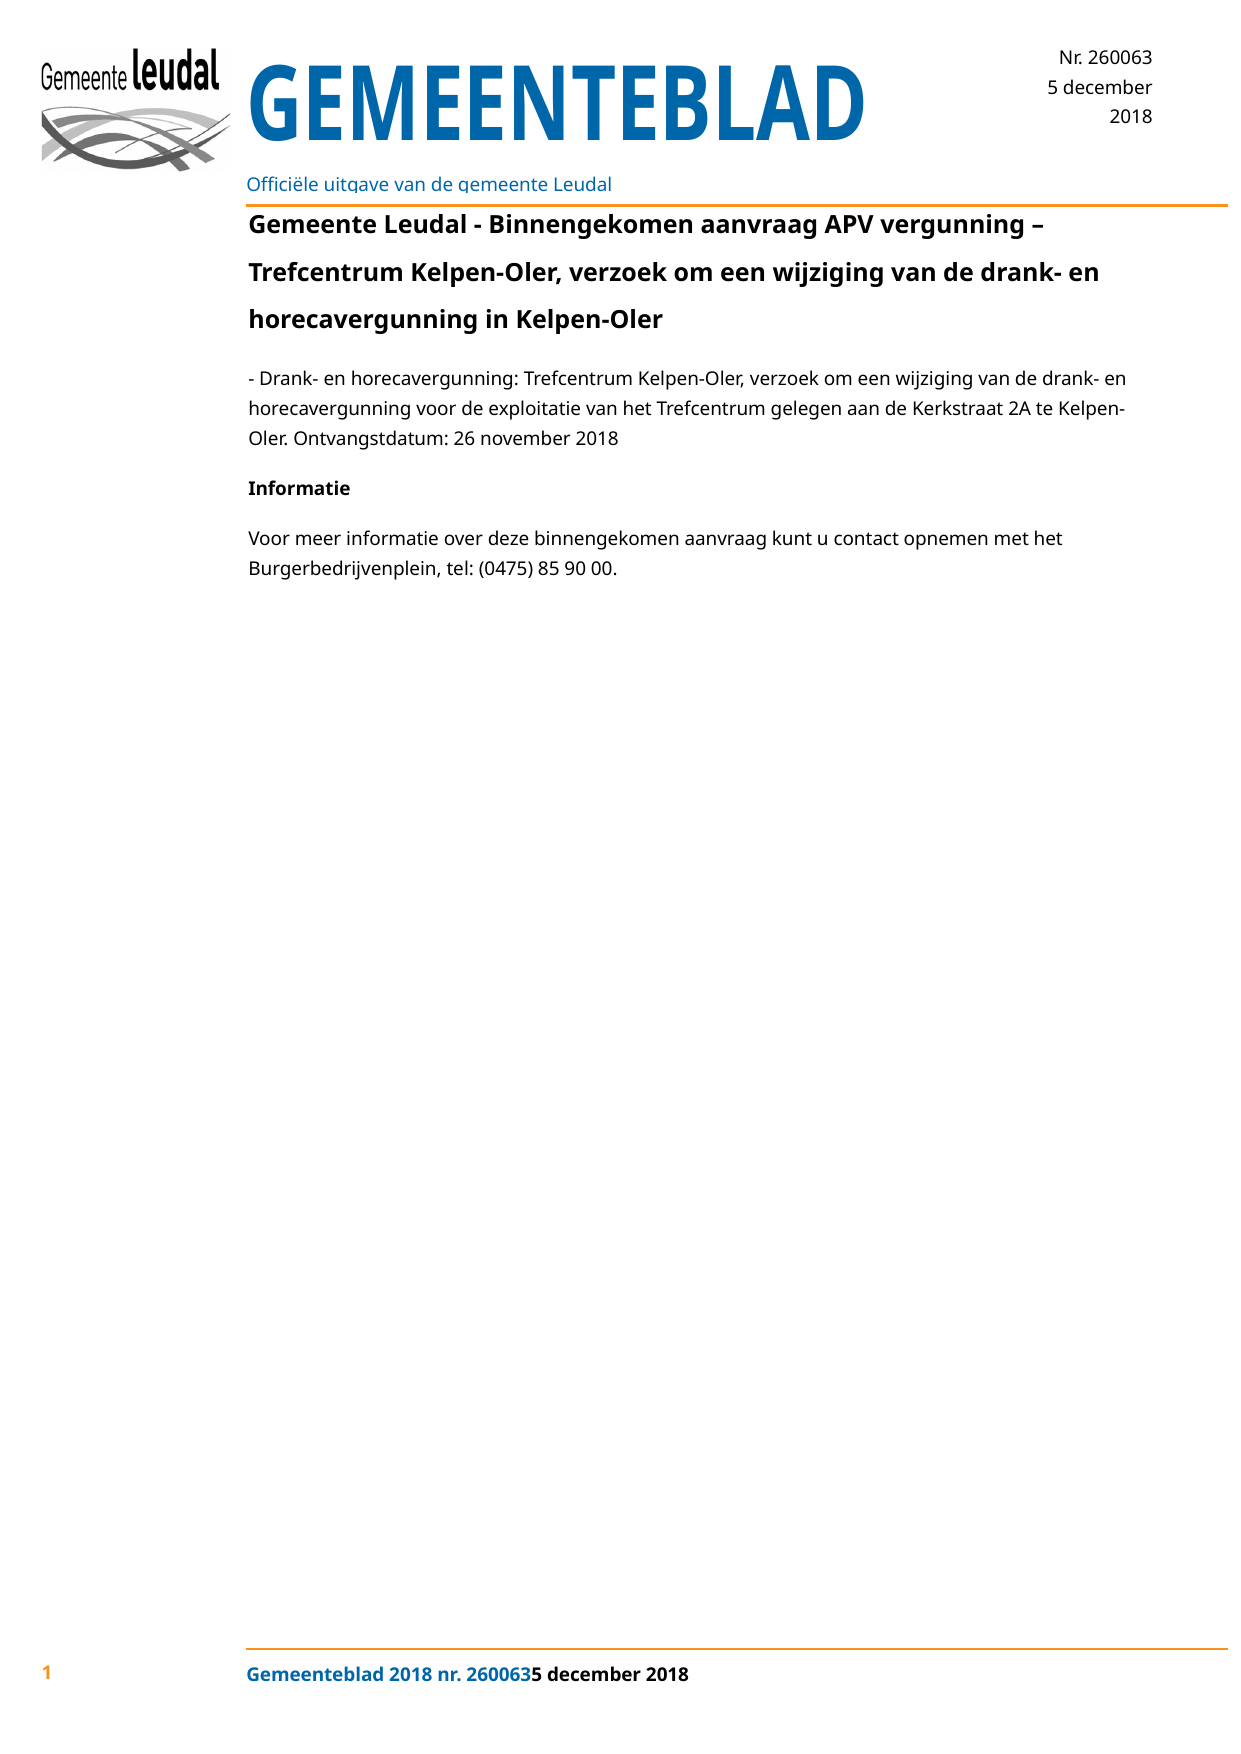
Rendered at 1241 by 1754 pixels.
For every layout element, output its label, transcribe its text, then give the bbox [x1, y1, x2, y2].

text Voor meer informatie over deze binnengekomen aanvraag kunt u contact opnemen met het Burgerbedrijvenplein, tel: (0475) 85 90 00. [248, 526, 1152, 581]
text Informatie [248, 475, 1152, 501]
text Gemeente Leudal - Binnengekomen aanvraag APV vergunning – Trefcentrum Kelpen-Oler, verzoek om een wijziging van de drank- en horecavergunning in Kelpen-Oler [248, 207, 1152, 336]
picture [41, 47, 231, 172]
text - Drank- en horecavergunning: Trefcentrum Kelpen-Oler, verzoek om een wijziging van de drank- en horecavergunning voor de exploitatie van het Trefcentrum gelegen aan de Kerkstraat 2A te Kelpen-Oler. Ontvangstdatum: 26 november 2018 [248, 366, 1152, 450]
